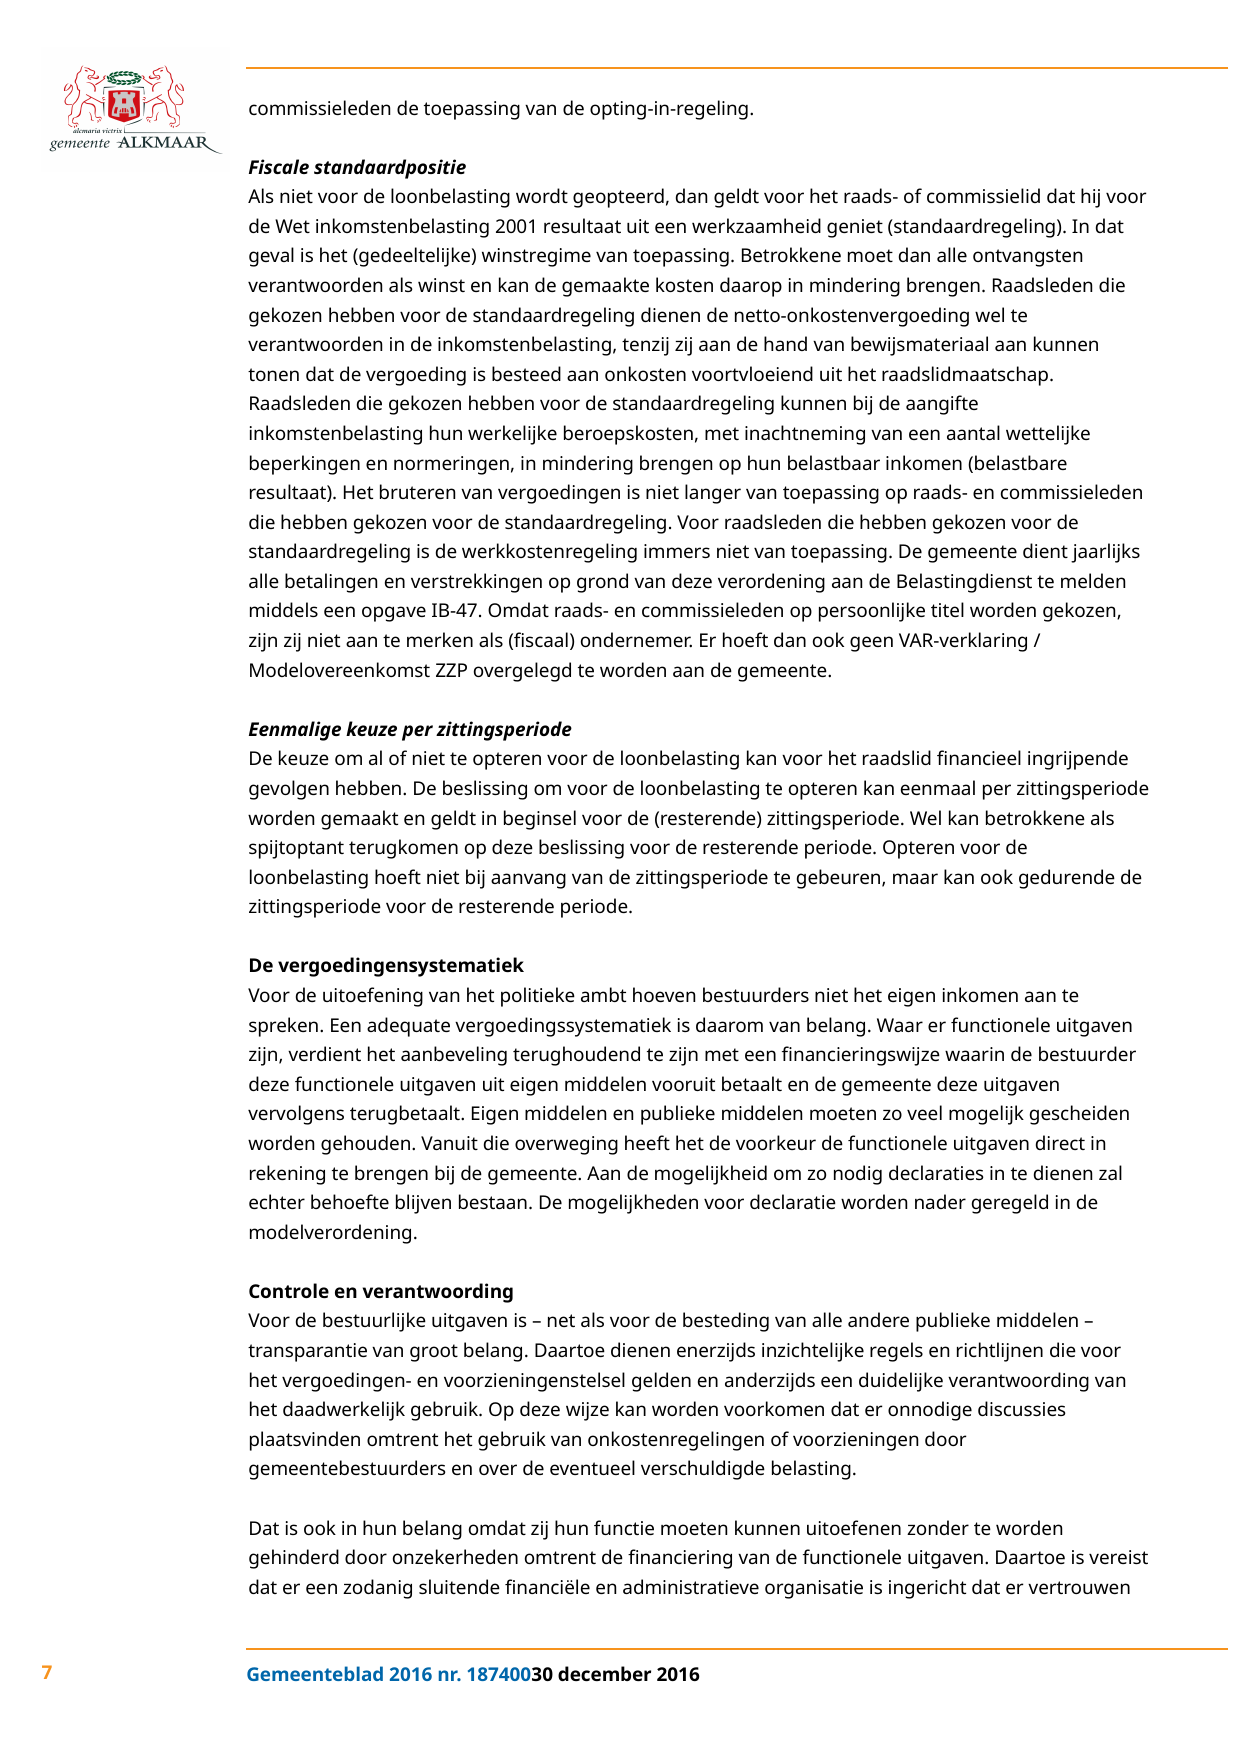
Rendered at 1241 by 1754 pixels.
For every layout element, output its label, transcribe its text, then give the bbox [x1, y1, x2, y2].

text commissieleden de toepassing van de opting-in-regeling. [248, 95, 1152, 121]
text De keuze om al of niet te opteren voor de loonbelasting kan voor het raadslid financieel ingrijpende gevolgen hebben. De beslissing om voor de loonbelasting te opteren kan eenmaal per zittingsperiode worden gemaakt en geldt in beginsel voor de (resterende) zittingsperiode. Wel kan betrokkene als spijtoptant terugkomen op deze beslissing voor de resterende periode. Opteren voor de loonbelasting hoeft niet bij aanvang van de zittingsperiode te gebeuren, maar kan ook gedurende de zittingsperiode voor de resterende periode. [248, 746, 1152, 919]
text Controle en verantwoording [248, 1278, 1152, 1304]
text Voor de bestuurlijke uitgaven is – net als voor de besteding van alle andere publieke middelen – transparantie van groot belang. Daartoe dienen enerzijds inzichtelijke regels en richtlijnen die voor het vergoedingen- en voorzieningenstelsel gelden en anderzijds een duidelijke verantwoording van het daadwerkelijk gebruik. Op deze wijze kan worden voorkomen dat er onnodige discussies plaatsvinden omtrent het gebruik van onkostenregelingen of voorzieningen door gemeentebestuurders en over de eventueel verschuldigde belasting. [248, 1308, 1152, 1481]
text Voor de uitoefening van het politieke ambt hoeven bestuurders niet het eigen inkomen aan te spreken. Een adequate vergoedingssystematiek is daarom van belang. Waar er functionele uitgaven zijn, verdient het aanbeveling terughoudend te zijn met een financieringswijze waarin de bestuurder deze functionele uitgaven uit eigen middelen vooruit betaalt en de gemeente deze uitgaven vervolgens terugbetaalt. Eigen middelen en publieke middelen moeten zo veel mogelijk gescheiden worden gehouden. Vanuit die overweging heeft het de voorkeur de functionele uitgaven direct in rekening te brengen bij de gemeente. Aan de mogelijkheid om zo nodig declaraties in te dienen zal echter behoefte blijven bestaan. De mogelijkheden voor declaratie worden nader geregeld in de modelverordening. [248, 982, 1152, 1245]
picture [41, 47, 231, 172]
text Dat is ook in hun belang omdat zij hun functie moeten kunnen uitoefenen zonder te worden gehinderd door onzekerheden omtrent de financiering van de functionele uitgaven. Daartoe is vereist dat er een zodanig sluitende financiële en administratieve organisatie is ingericht dat er vertrouwen [248, 1515, 1152, 1600]
text De vergoedingensystematiek [248, 953, 1152, 978]
text Eenmalige keuze per zittingsperiode [248, 716, 1152, 742]
text Fiscale standaardpositie [248, 154, 1152, 180]
text Als niet voor de loonbelasting wordt geopteerd, dan geldt voor het raads- of commissielid dat hij voor de Wet inkomstenbelasting 2001 resultaat uit een werkzaamheid geniet (standaardregeling). In dat geval is het (gedeeltelijke) winstregime van toepassing. Betrokkene moet dan alle ontvangsten verantwoorden als winst en kan de gemaakte kosten daarop in mindering brengen. Raadsleden die gekozen hebben voor de standaardregeling dienen de netto-onkostenvergoeding wel te verantwoorden in de inkomstenbelasting, tenzij zij aan de hand van bewijsmateriaal aan kunnen tonen dat de vergoeding is besteed aan onkosten voortvloeiend uit het raadslidmaatschap. Raadsleden die gekozen hebben voor de standaardregeling kunnen bij de aangifte inkomstenbelasting hun werkelijke beroepskosten, met inachtneming van een aantal wettelijke beperkingen en normeringen, in mindering brengen op hun belastbaar inkomen (belastbare resultaat). Het bruteren van vergoedingen is niet langer van toepassing op raads- en commissieleden die hebben gekozen voor de standaardregeling. Voor raadsleden die hebben gekozen voor de standaardregeling is de werkkostenregeling immers niet van toepassing. De gemeente dient jaarlijks alle betalingen en verstrekkingen op grond van deze verordening aan de Belastingdienst te melden middels een opgave IB-47. Omdat raads- en commissieleden op persoonlijke titel worden gekozen, zijn zij niet aan te merken als (fiscaal) ondernemer. Er hoeft dan ook geen VAR-verklaring / Modelovereenkomst ZZP overgelegd te worden aan de gemeente. [248, 183, 1152, 683]
